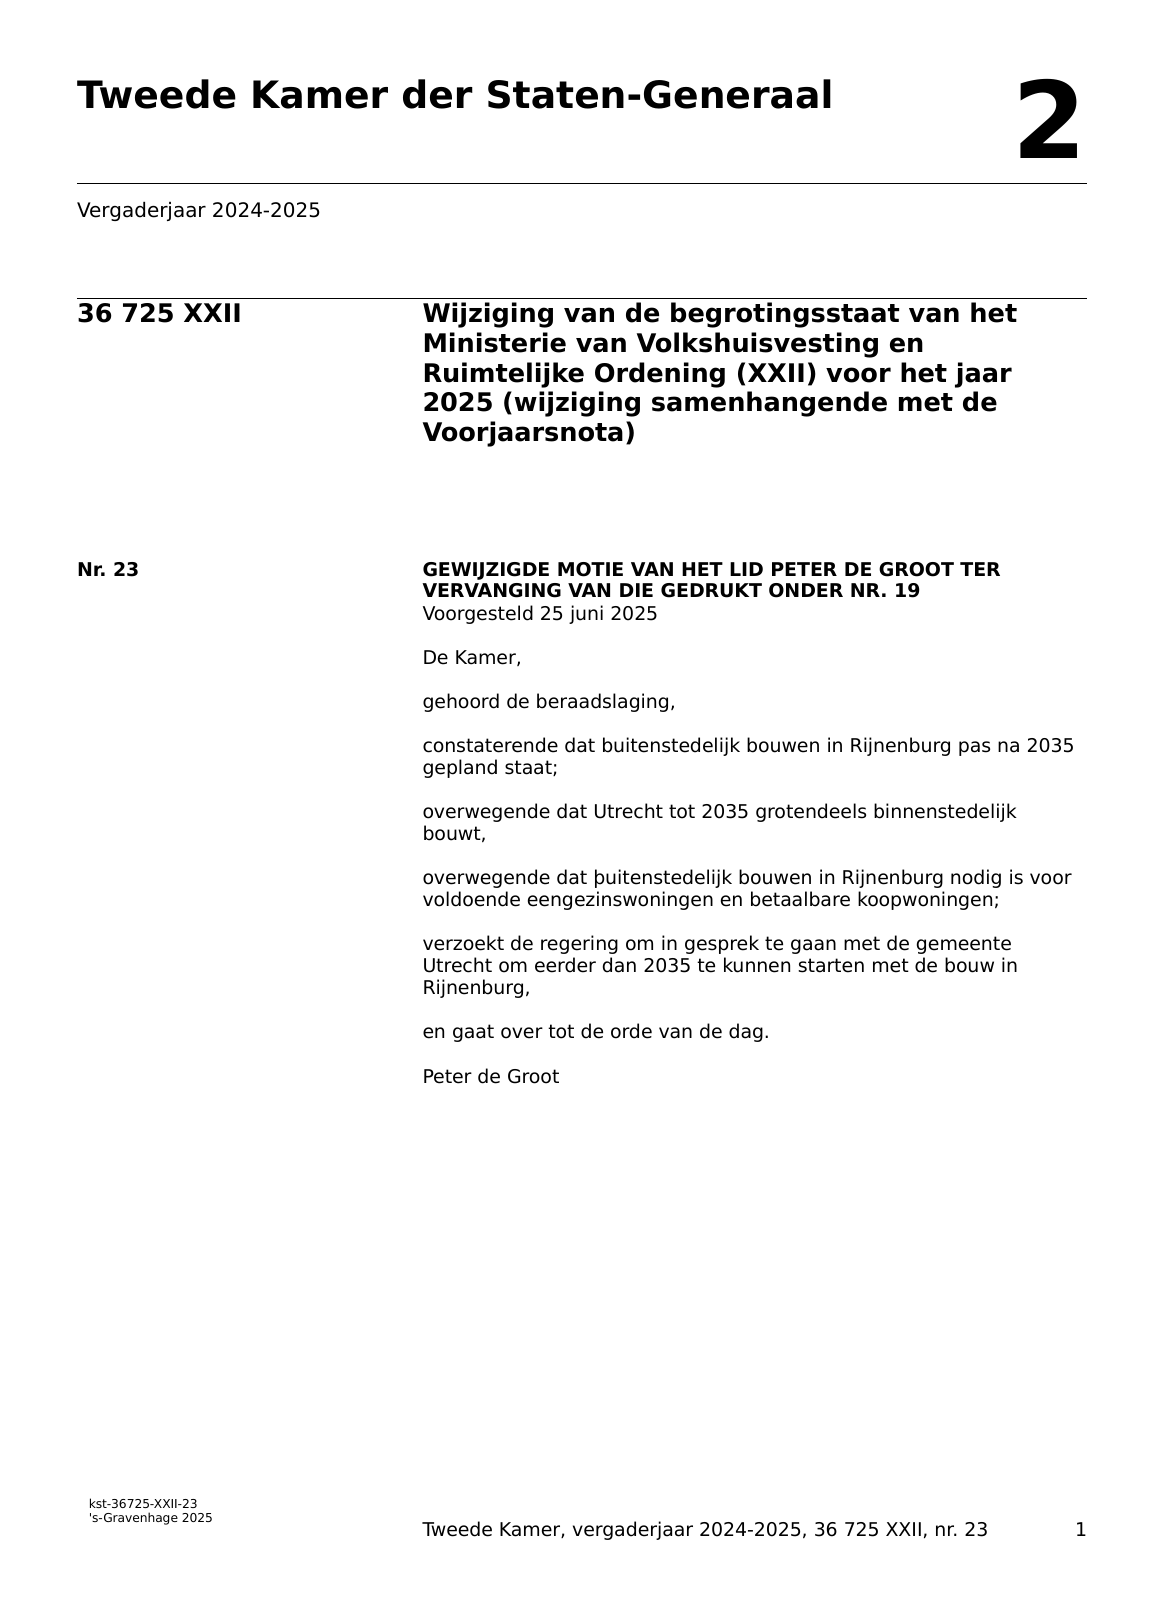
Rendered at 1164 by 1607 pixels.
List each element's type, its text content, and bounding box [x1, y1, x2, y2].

subtitle Nr. 23 GEWIJZIGDE MOTIE VAN HET LID PETER DE GROOT TER VERVANGING VAN DIE GEDRUKT ONDER NR. 19 [77, 558, 1087, 602]
text 's-Gravenhage 2025 [88, 1511, 323, 1525]
text en gaat over tot de orde van de dag. [422, 1021, 1087, 1043]
table_header 2 [886, 59, 1087, 183]
text Voorgesteld 25 juni 2025 [422, 602, 1087, 624]
text constaterende dat buitenstedelijk bouwen in Rijnenburg pas na 2035 gepland staat; [422, 735, 1087, 779]
text De Kamer, [422, 647, 1087, 668]
table_cell Vergaderjaar 2024-2025 [77, 184, 1087, 298]
text overwegende dat Utrecht tot 2035 grotendeels binnenstedelijk bouwt, [422, 801, 1087, 845]
text kst-36725-XXII-23 [88, 1497, 323, 1511]
text overwegende dat þuitenstedelijk bouwen in Rijnenburg nodig is voor voldoende eengezinswoningen en betaalbare koopwoningen; [422, 867, 1087, 911]
text verzoekt de regering om in gesprek te gaan met de gemeente Utrecht om eerder dan 2035 te kunnen starten met de bouw in Rijnenburg, [422, 933, 1087, 999]
table_header Tweede Kamer der Staten-Generaal [77, 59, 886, 183]
subtitle 36 725 XXII Wijziging van de begrotingsstaat van het Ministerie van Volkshuisvesting en Ruimtelijke Ordening (XXII) voor het jaar 2025 (wijziging samenhangende met de Voorjaarsnota) [77, 299, 1087, 447]
text gehoord de beraadslaging, [422, 691, 1087, 713]
text Peter de Groot [422, 1066, 1087, 1088]
